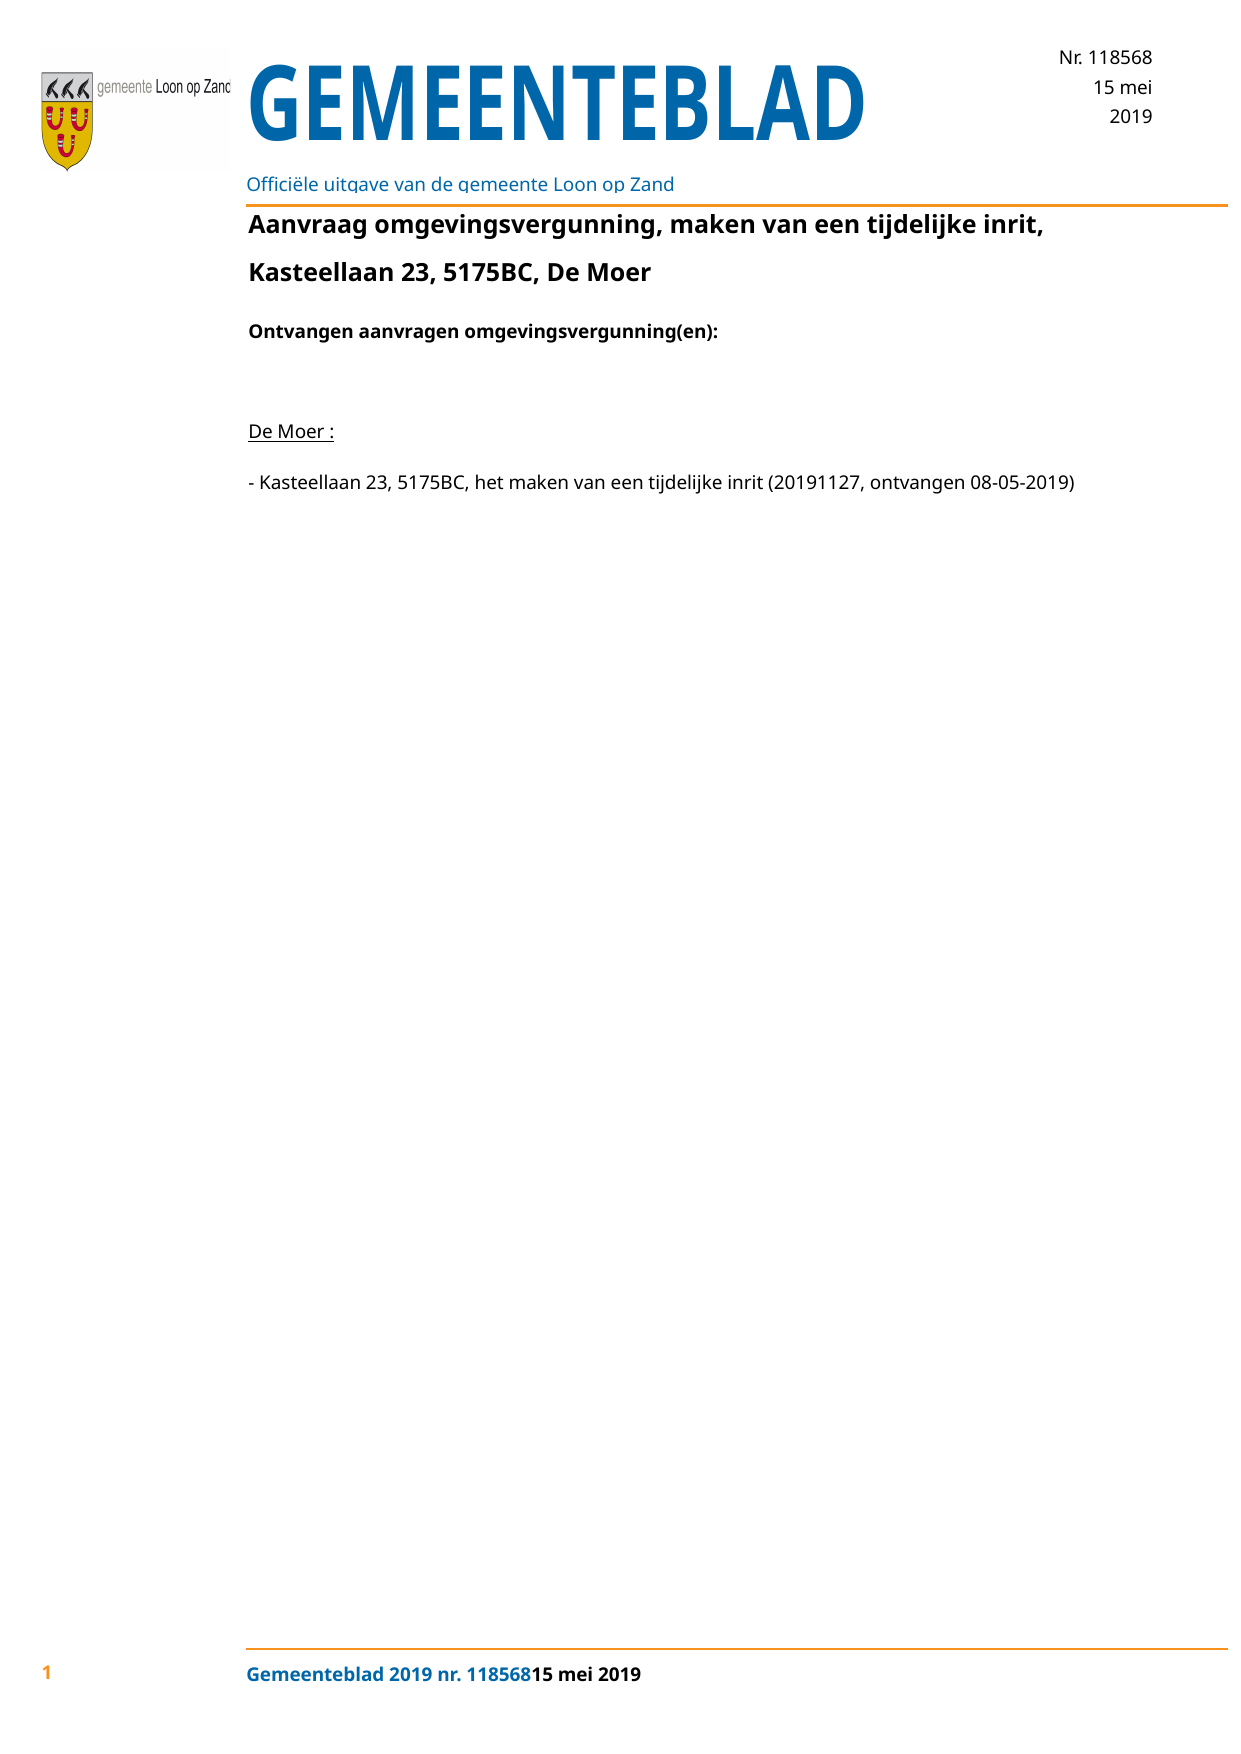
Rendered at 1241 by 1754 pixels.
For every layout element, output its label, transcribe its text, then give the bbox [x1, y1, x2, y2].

text De Moer : [248, 419, 1152, 444]
picture [41, 47, 231, 172]
text Ontvangen aanvragen omgevingsvergunning(en): [248, 318, 1152, 344]
text Aanvraag omgevingsvergunning, maken van een tijdelijke inrit, Kasteellaan 23, 5175BC, De Moer [248, 207, 1152, 288]
text - Kasteellaan 23, 5175BC, het maken van een tijdelijke inrit (20191127, ontvangen 08-05-2019) [248, 469, 1152, 495]
